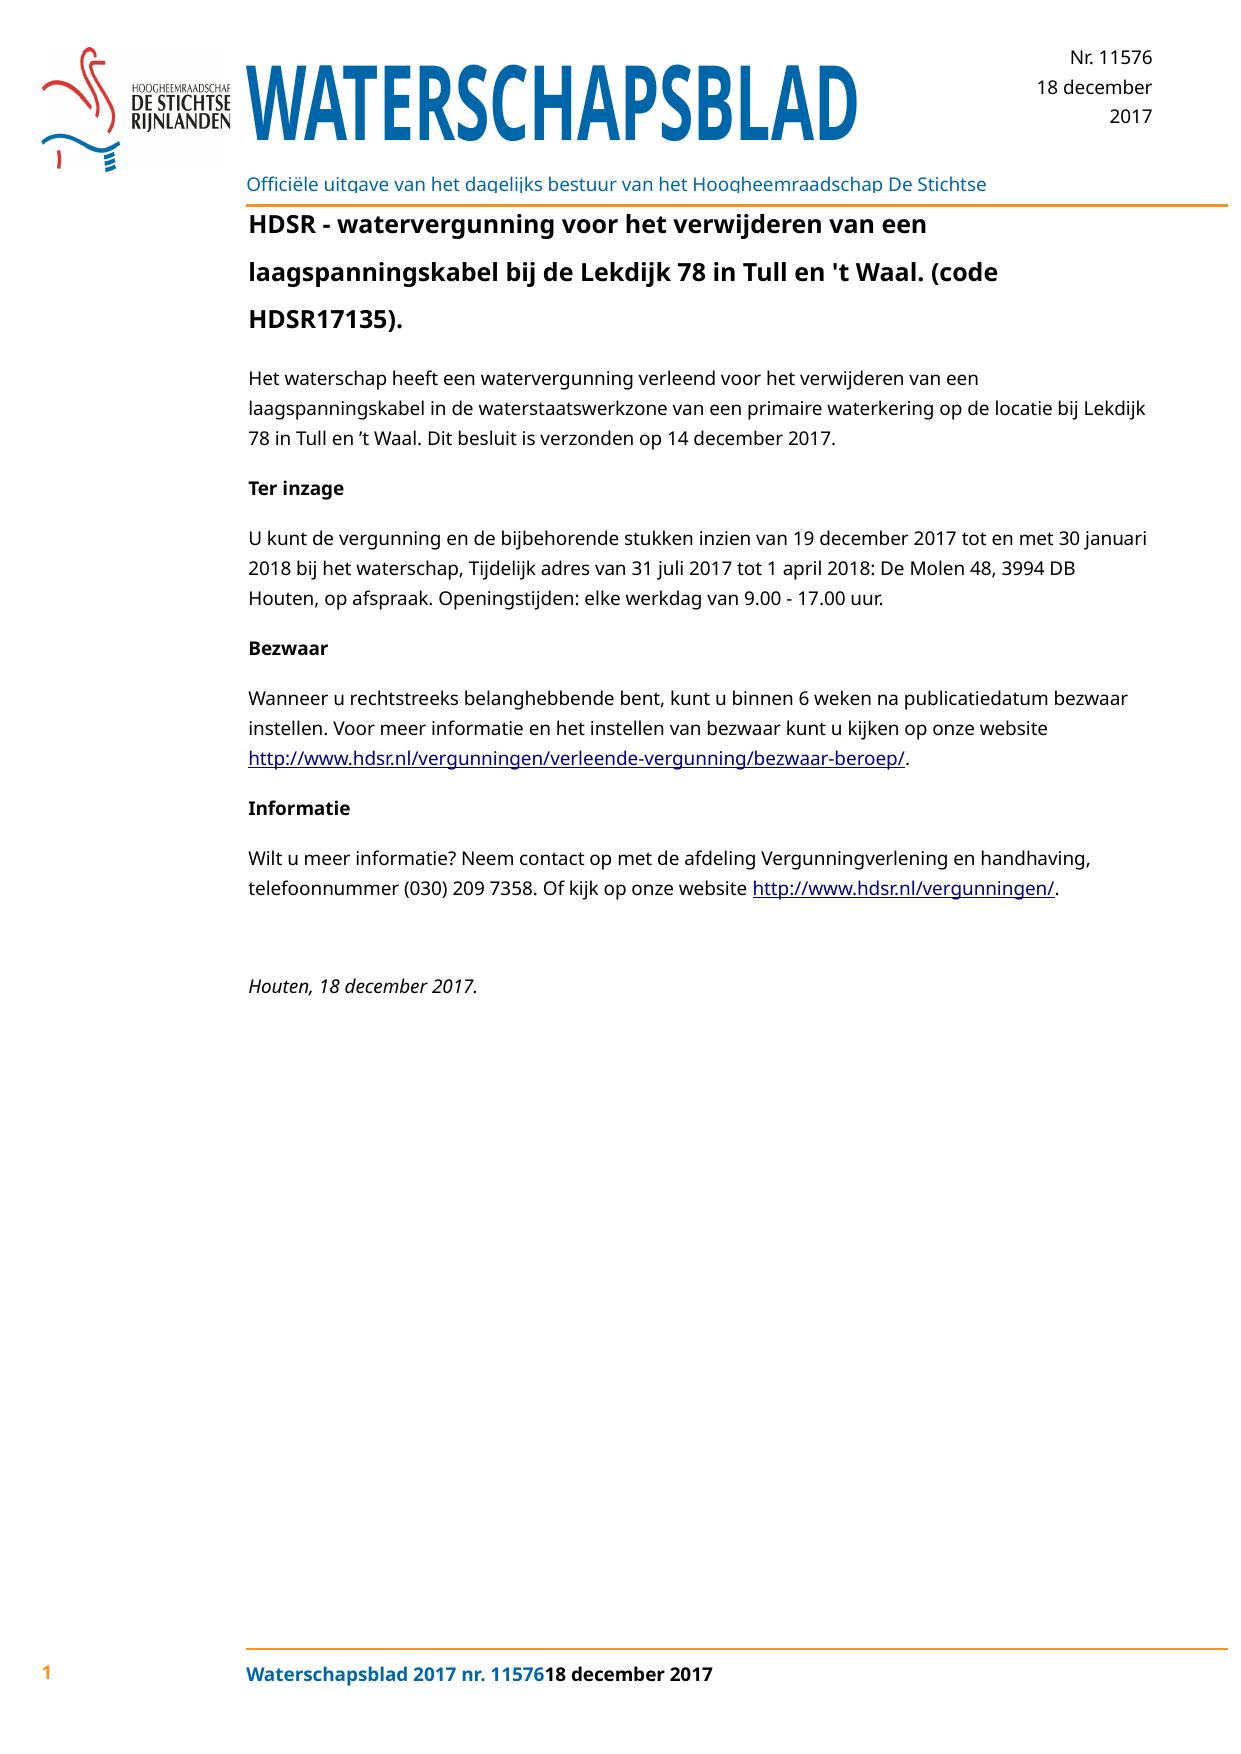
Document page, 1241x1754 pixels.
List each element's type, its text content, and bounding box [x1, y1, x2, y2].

text Het waterschap heeft een watervergunning verleend voor het verwijderen van een laagspanningskabel in de waterstaatswerkzone van een primaire waterkering op de locatie bij Lekdijk 78 in Tull en ’t Waal. Dit besluit is verzonden op 14 december 2017. [248, 366, 1152, 450]
text Bezwaar [248, 635, 1152, 661]
picture [41, 47, 231, 172]
text U kunt de vergunning en de bijbehorende stukken inzien van 19 december 2017 tot en met 30 januari 2018 bij het waterschap, Tijdelijk adres van 31 juli 2017 tot 1 april 2018: De Molen 48, 3994 DB Houten, op afspraak. Openingstijden: elke werkdag van 9.00 - 17.00 uur. [248, 526, 1152, 610]
text Informatie [248, 795, 1152, 821]
text HDSR - watervergunning voor het verwijderen van een laagspanningskabel bij de Lekdijk 78 in Tull en 't Waal. (code HDSR17135). [248, 207, 1152, 336]
text Houten, 18 december 2017. [248, 973, 1152, 999]
text Wanneer u rechtstreeks belanghebbende bent, kunt u binnen 6 weken na publicatiedatum bezwaar instellen. Voor meer informatie en het instellen van bezwaar kunt u kijken op onze website http://www.hdsr.nl/vergunningen/verleende-vergunning/bezwaar-beroep/. [248, 686, 1152, 770]
text Ter inzage [248, 475, 1152, 501]
text Wilt u meer informatie? Neem contact op met de afdeling Vergunningverlening en handhaving, telefoonnummer (030) 209 7358. Of kijk op onze website http://www.hdsr.nl/vergunningen/. [248, 846, 1152, 901]
